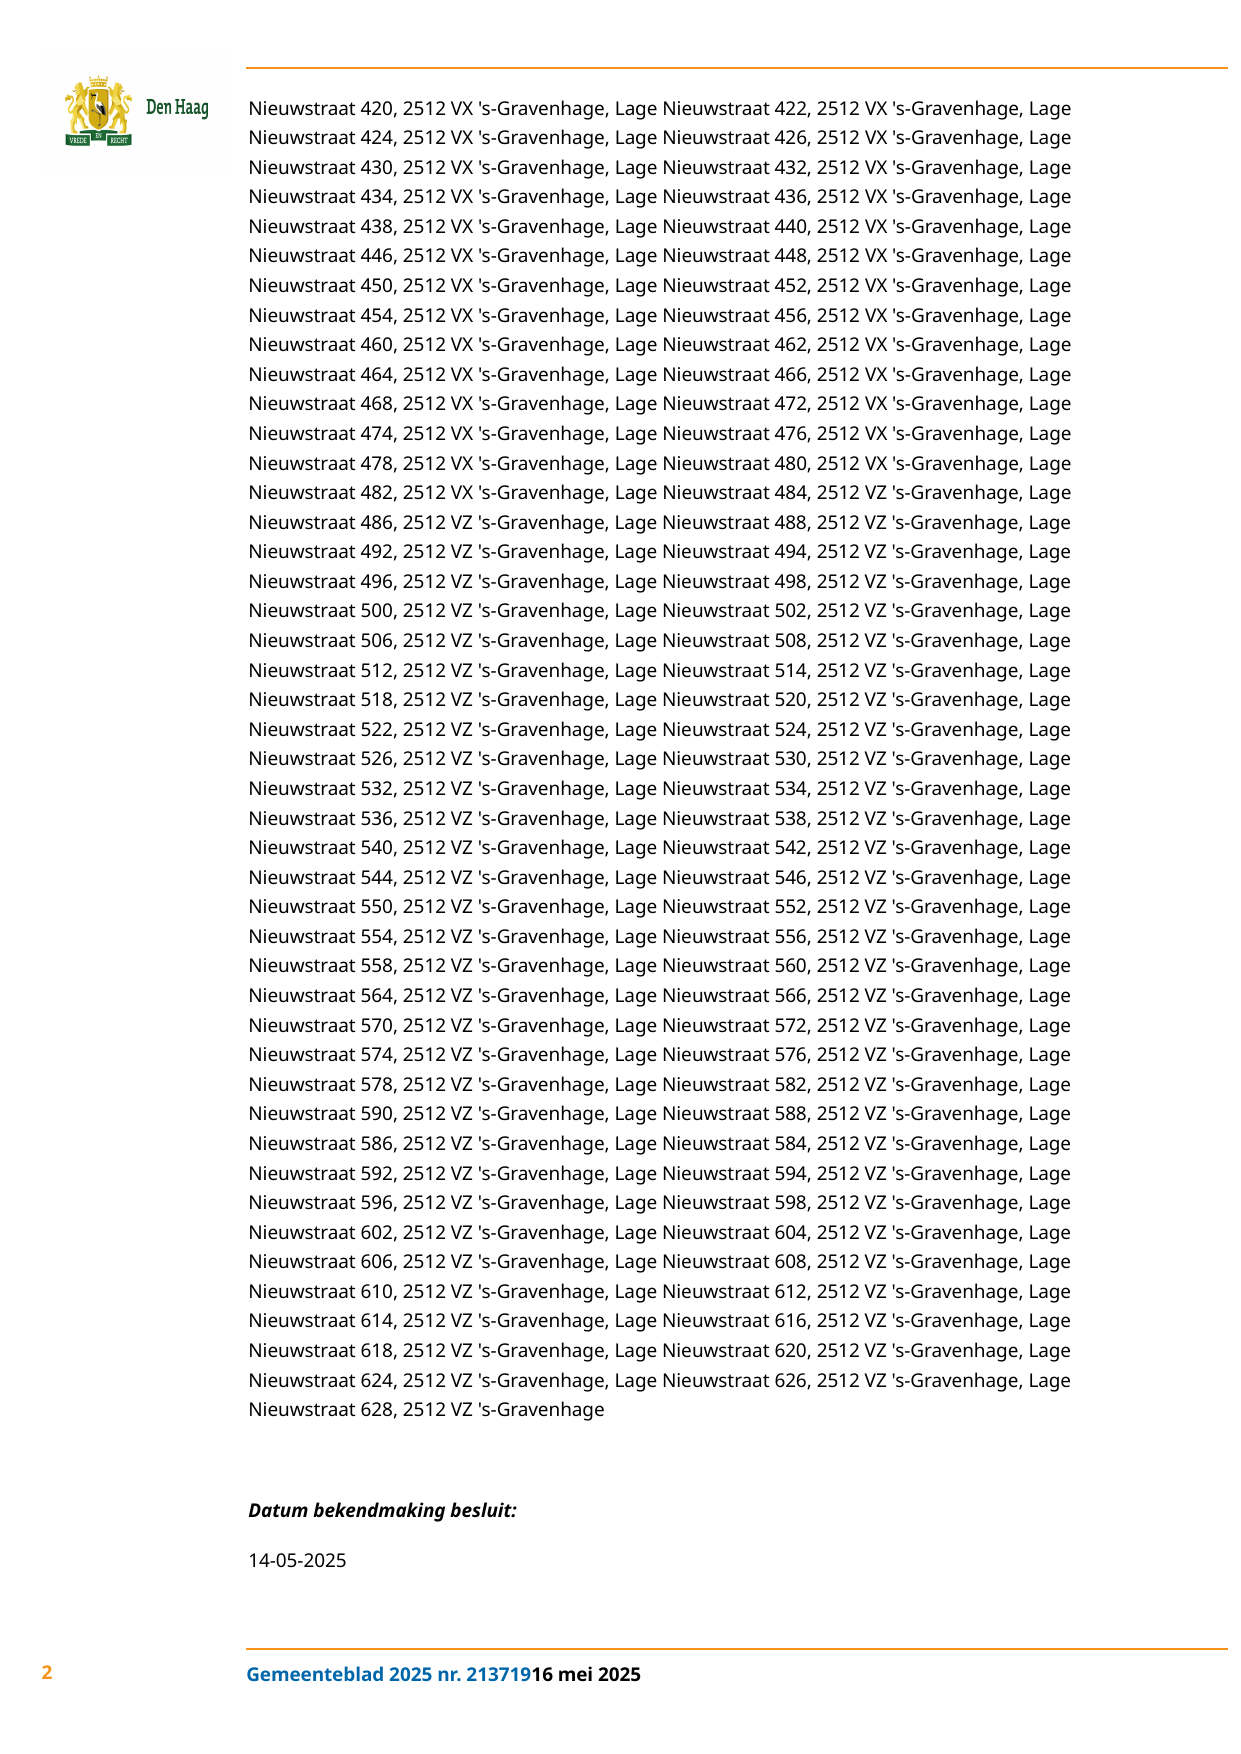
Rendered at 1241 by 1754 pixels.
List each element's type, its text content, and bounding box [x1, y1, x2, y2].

text 14-05-2025 [248, 1548, 1152, 1573]
text Datum bekendmaking besluit: [248, 1497, 1152, 1523]
picture [41, 47, 231, 172]
text Nieuwstraat 420, 2512 VX 's-Gravenhage, Lage Nieuwstraat 422, 2512 VX 's-Gravenhage, Lage Nieuwstraat 424, 2512 VX 's-Gravenhage, Lage Nieuwstraat 426, 2512 VX 's-Gravenhage, Lage Nieuwstraat 430, 2512 VX 's-Gravenhage, Lage Nieuwstraat 432, 2512 VX 's-Gravenhage, Lage Nieuwstraat 434, 2512 VX 's-Gravenhage, Lage Nieuwstraat 436, 2512 VX 's-Gravenhage, Lage Nieuwstraat 438, 2512 VX 's-Gravenhage, Lage Nieuwstraat 440, 2512 VX 's-Gravenhage, Lage Nieuwstraat 446, 2512 VX 's-Gravenhage, Lage Nieuwstraat 448, 2512 VX 's-Gravenhage, Lage Nieuwstraat 450, 2512 VX 's-Gravenhage, Lage Nieuwstraat 452, 2512 VX 's-Gravenhage, Lage Nieuwstraat 454, 2512 VX 's-Gravenhage, Lage Nieuwstraat 456, 2512 VX 's-Gravenhage, Lage Nieuwstraat 460, 2512 VX 's-Gravenhage, Lage Nieuwstraat 462, 2512 VX 's-Gravenhage, Lage Nieuwstraat 464, 2512 VX 's-Gravenhage, Lage Nieuwstraat 466, 2512 VX 's-Gravenhage, Lage Nieuwstraat 468, 2512 VX 's-Gravenhage, Lage Nieuwstraat 472, 2512 VX 's-Gravenhage, Lage Nieuwstraat 474, 2512 VX 's-Gravenhage, Lage Nieuwstraat 476, 2512 VX 's-Gravenhage, Lage Nieuwstraat 478, 2512 VX 's-Gravenhage, Lage Nieuwstraat 480, 2512 VX 's-Gravenhage, Lage Nieuwstraat 482, 2512 VX 's-Gravenhage, Lage Nieuwstraat 484, 2512 VZ 's-Gravenhage, Lage Nieuwstraat 486, 2512 VZ 's-Gravenhage, Lage Nieuwstraat 488, 2512 VZ 's-Gravenhage, Lage Nieuwstraat 492, 2512 VZ 's-Gravenhage, Lage Nieuwstraat 494, 2512 VZ 's-Gravenhage, Lage Nieuwstraat 496, 2512 VZ 's-Gravenhage, Lage Nieuwstraat 498, 2512 VZ 's-Gravenhage, Lage Nieuwstraat 500, 2512 VZ 's-Gravenhage, Lage Nieuwstraat 502, 2512 VZ 's-Gravenhage, Lage Nieuwstraat 506, 2512 VZ 's-Gravenhage, Lage Nieuwstraat 508, 2512 VZ 's-Gravenhage, Lage Nieuwstraat 512, 2512 VZ 's-Gravenhage, Lage Nieuwstraat 514, 2512 VZ 's-Gravenhage, Lage Nieuwstraat 518, 2512 VZ 's-Gravenhage, Lage Nieuwstraat 520, 2512 VZ 's-Gravenhage, Lage Nieuwstraat 522, 2512 VZ 's-Gravenhage, Lage Nieuwstraat 524, 2512 VZ 's-Gravenhage, Lage Nieuwstraat 526, 2512 VZ 's-Gravenhage, Lage Nieuwstraat 530, 2512 VZ 's-Gravenhage, Lage Nieuwstraat 532, 2512 VZ 's-Gravenhage, Lage Nieuwstraat 534, 2512 VZ 's-Gravenhage, Lage Nieuwstraat 536, 2512 VZ 's-Gravenhage, Lage Nieuwstraat 538, 2512 VZ 's-Gravenhage, Lage Nieuwstraat 540, 2512 VZ 's-Gravenhage, Lage Nieuwstraat 542, 2512 VZ 's-Gravenhage, Lage Nieuwstraat 544, 2512 VZ 's-Gravenhage, Lage Nieuwstraat 546, 2512 VZ 's-Gravenhage, Lage Nieuwstraat 550, 2512 VZ 's-Gravenhage, Lage Nieuwstraat 552, 2512 VZ 's-Gravenhage, Lage Nieuwstraat 554, 2512 VZ 's-Gravenhage, Lage Nieuwstraat 556, 2512 VZ 's-Gravenhage, Lage Nieuwstraat 558, 2512 VZ 's-Gravenhage, Lage Nieuwstraat 560, 2512 VZ 's-Gravenhage, Lage Nieuwstraat 564, 2512 VZ 's-Gravenhage, Lage Nieuwstraat 566, 2512 VZ 's-Gravenhage, Lage Nieuwstraat 570, 2512 VZ 's-Gravenhage, Lage Nieuwstraat 572, 2512 VZ 's-Gravenhage, Lage Nieuwstraat 574, 2512 VZ 's-Gravenhage, Lage Nieuwstraat 576, 2512 VZ 's-Gravenhage, Lage Nieuwstraat 578, 2512 VZ 's-Gravenhage, Lage Nieuwstraat 582, 2512 VZ 's-Gravenhage, Lage Nieuwstraat 590, 2512 VZ 's-Gravenhage, Lage Nieuwstraat 588, 2512 VZ 's-Gravenhage, Lage Nieuwstraat 586, 2512 VZ 's-Gravenhage, Lage Nieuwstraat 584, 2512 VZ 's-Gravenhage, Lage Nieuwstraat 592, 2512 VZ 's-Gravenhage, Lage Nieuwstraat 594, 2512 VZ 's-Gravenhage, Lage Nieuwstraat 596, 2512 VZ 's-Gravenhage, Lage Nieuwstraat 598, 2512 VZ 's-Gravenhage, Lage Nieuwstraat 602, 2512 VZ 's-Gravenhage, Lage Nieuwstraat 604, 2512 VZ 's-Gravenhage, Lage Nieuwstraat 606, 2512 VZ 's-Gravenhage, Lage Nieuwstraat 608, 2512 VZ 's-Gravenhage, Lage Nieuwstraat 610, 2512 VZ 's-Gravenhage, Lage Nieuwstraat 612, 2512 VZ 's-Gravenhage, Lage Nieuwstraat 614, 2512 VZ 's-Gravenhage, Lage Nieuwstraat 616, 2512 VZ 's-Gravenhage, Lage Nieuwstraat 618, 2512 VZ 's-Gravenhage, Lage Nieuwstraat 620, 2512 VZ 's-Gravenhage, Lage Nieuwstraat 624, 2512 VZ 's-Gravenhage, Lage Nieuwstraat 626, 2512 VZ 's-Gravenhage, Lage Nieuwstraat 628, 2512 VZ 's-Gravenhage [248, 95, 1152, 1422]
